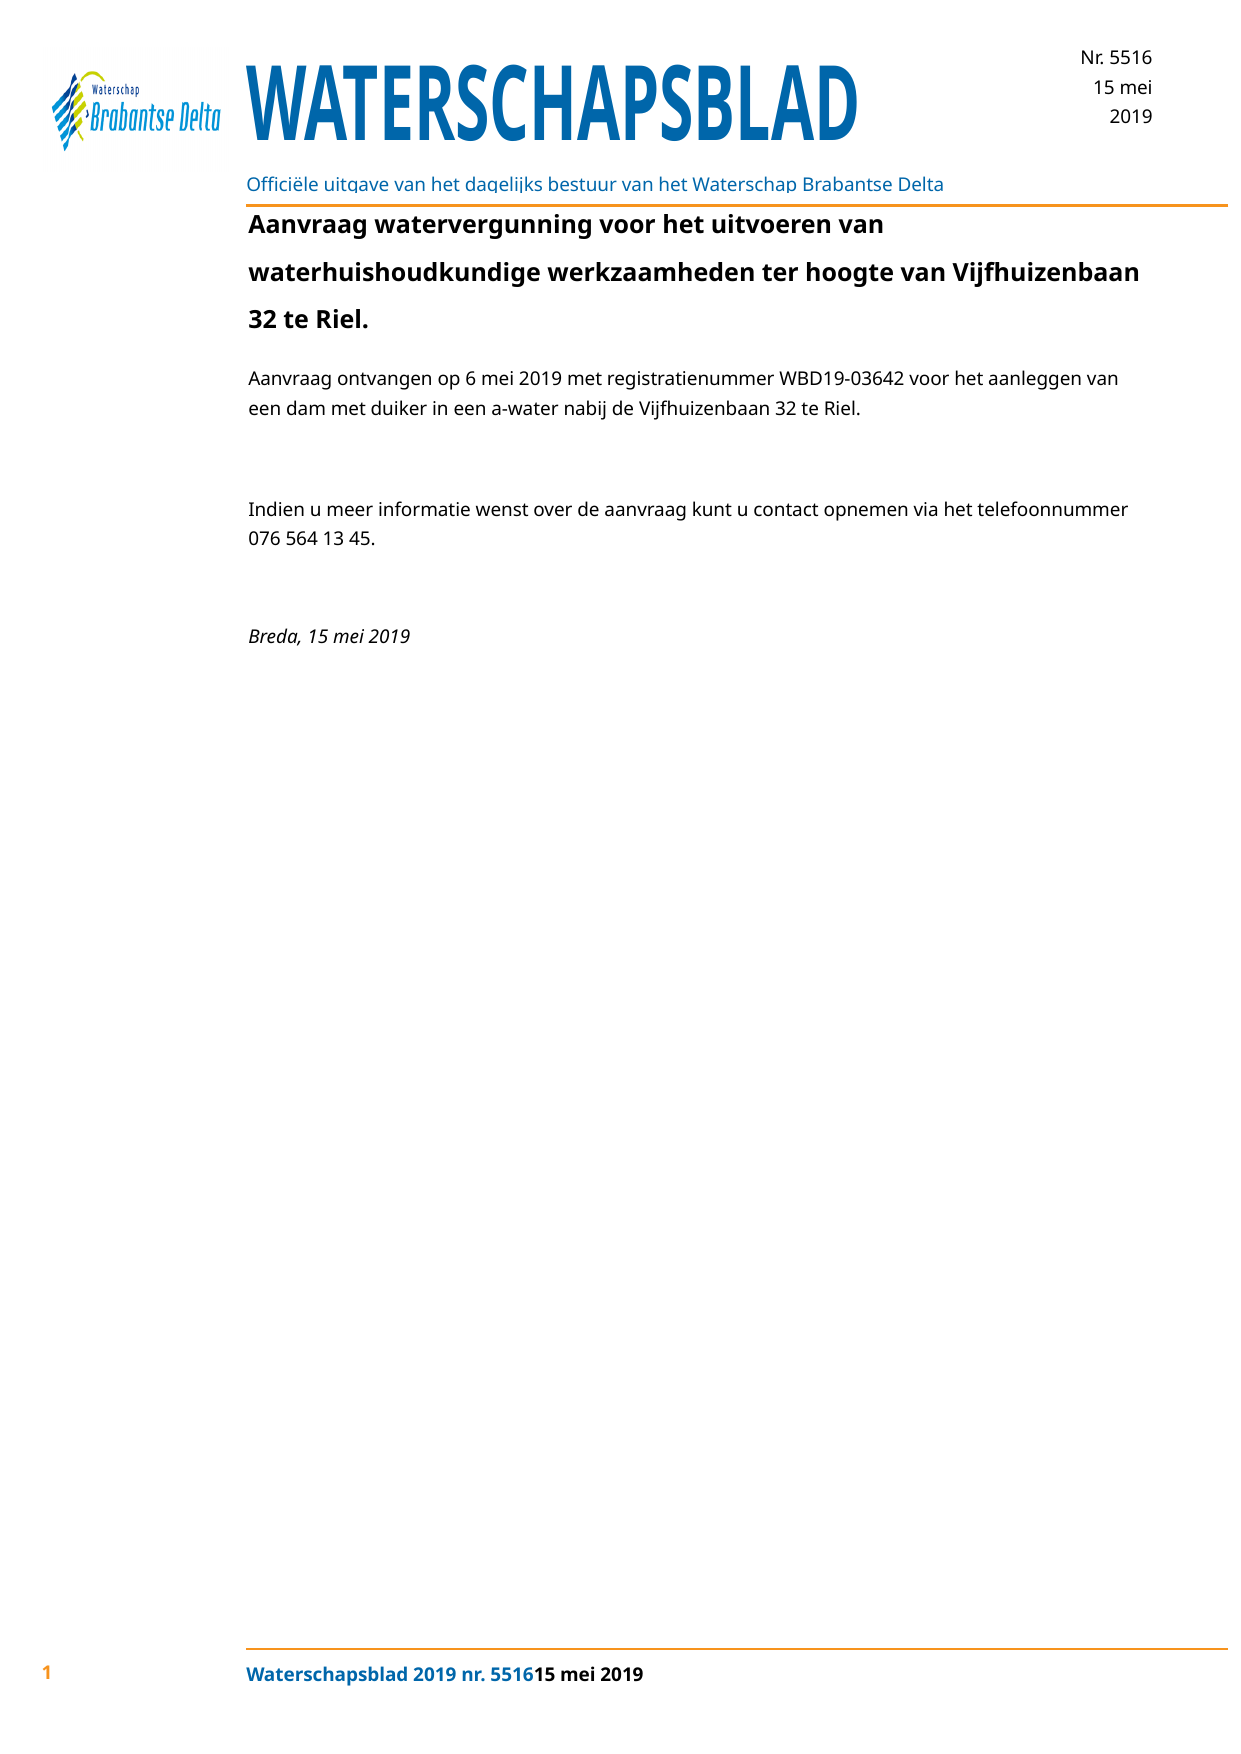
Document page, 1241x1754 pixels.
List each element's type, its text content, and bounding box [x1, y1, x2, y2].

text Aanvraag watervergunning voor het uitvoeren van waterhuishoudkundige werkzaamheden ter hoogte van Vijfhuizenbaan 32 te Riel. [248, 207, 1152, 336]
text Breda, 15 mei 2019 [248, 624, 1152, 649]
picture [41, 47, 231, 172]
text Indien u meer informatie wenst over de aanvraag kunt u contact opnemen via het telefoonnummer 076 564 13 45. [248, 496, 1152, 551]
text Aanvraag ontvangen op 6 mei 2019 met registratienummer WBD19-03642 voor het aanleggen van een dam met duiker in een a-water nabij de Vijfhuizenbaan 32 te Riel. [248, 366, 1152, 421]
